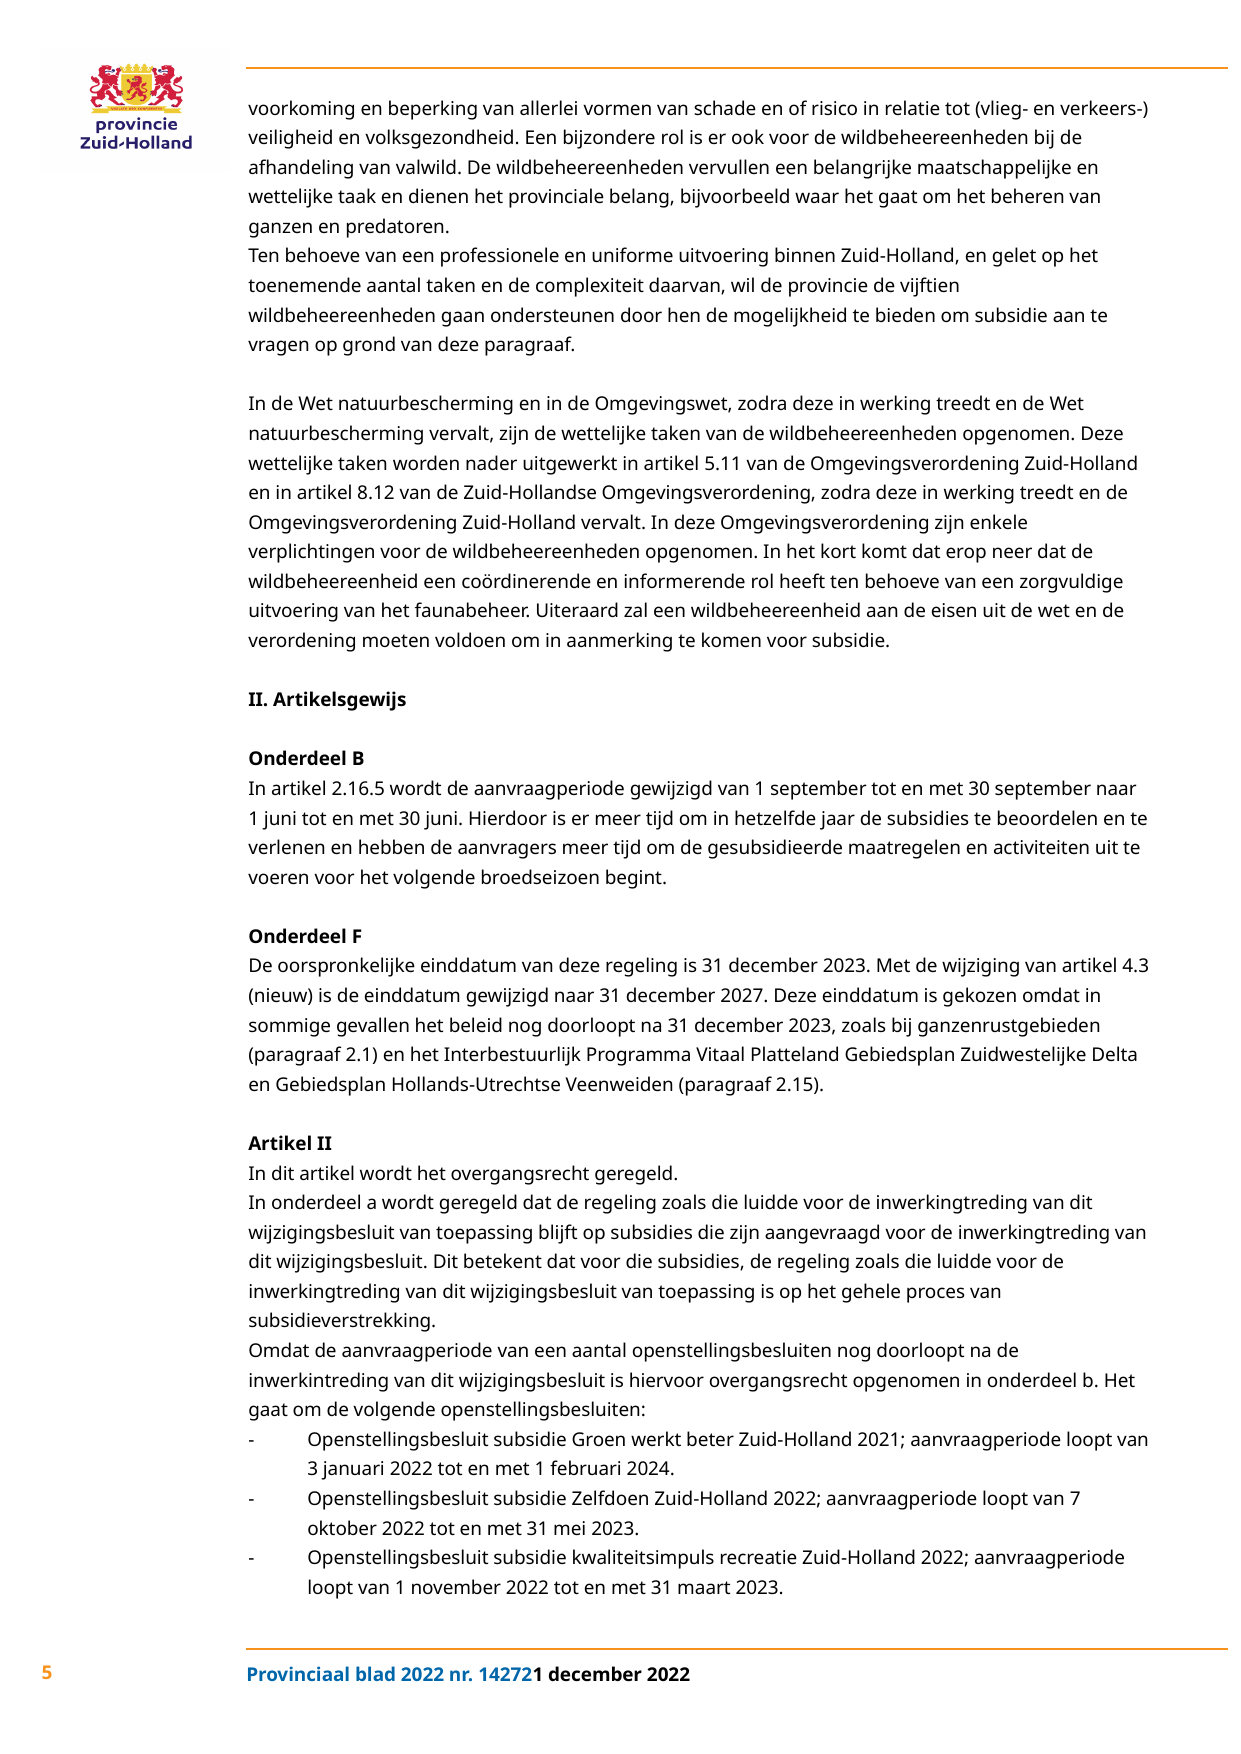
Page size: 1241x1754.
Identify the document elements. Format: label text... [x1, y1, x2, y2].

text Ten behoeve van een professionele en uniforme uitvoering binnen Zuid-Holland, en gelet op het toenemende aantal taken en de complexiteit daarvan, wil de provincie de vijftien wildbeheereenheden gaan ondersteunen door hen de mogelijkheid te bieden om subsidie aan te vragen op grond van deze paragraaf. [248, 243, 1152, 357]
text Artikel II [248, 1130, 1152, 1156]
text voorkoming en beperking van allerlei vormen van schade en of risico in relatie tot (vlieg- en verkeers-) veiligheid en volksgezondheid. Een bijzondere rol is er ook voor de wildbeheereenheden bij de afhandeling van valwild. De wildbeheereenheden vervullen een belangrijke maatschappelijke en wettelijke taak en dienen het provinciale belang, bijvoorbeeld waar het gaat om het beheren van ganzen en predatoren. [248, 95, 1152, 239]
list Openstellingsbesluit subsidie Groen werkt beter Zuid-Holland 2021; aanvraagperiode loopt van 3 januari 2022 tot en met 1 februari 2024. [248, 1426, 1152, 1481]
text In dit artikel wordt het overgangsrecht geregeld. [248, 1160, 1152, 1186]
picture [41, 47, 231, 172]
text II. Artikelsgewijs [248, 686, 1152, 712]
text De oorspronkelijke einddatum van deze regeling is 31 december 2023. Met de wijziging van artikel 4.3 (nieuw) is de einddatum gewijzigd naar 31 december 2027. Deze einddatum is gekozen omdat in sommige gevallen het beleid nog doorloopt na 31 december 2023, zoals bij ganzenrustgebieden (paragraaf 2.1) en het Interbestuurlijk Programma Vitaal Platteland Gebiedsplan Zuidwestelijke Delta en Gebiedsplan Hollands-Utrechtse Veenweiden (paragraaf 2.15). [248, 953, 1152, 1097]
text In artikel 2.16.5 wordt de aanvraagperiode gewijzigd van 1 september tot en met 30 september naar 1 juni tot en met 30 juni. Hierdoor is er meer tijd om in hetzelfde jaar de subsidies te beoordelen en te verlenen en hebben de aanvragers meer tijd om de gesubsidieerde maatregelen en activiteiten uit te voeren voor het volgende broedseizoen begint. [248, 775, 1152, 890]
text Omdat de aanvraagperiode van een aantal openstellingsbesluiten nog doorloopt na de inwerkintreding van dit wijzigingsbesluit is hiervoor overgangsrecht opgenomen in onderdeel b. Het gaat om de volgende openstellingsbesluiten: [248, 1337, 1152, 1422]
text Onderdeel B [248, 746, 1152, 771]
text In onderdeel a wordt geregeld dat de regeling zoals die luidde voor de inwerkingtreding van dit wijzigingsbesluit van toepassing blijft op subsidies die zijn aangevraagd voor de inwerkingtreding van dit wijzigingsbesluit. Dit betekent dat voor die subsidies, de regeling zoals die luidde voor de inwerkingtreding van dit wijzigingsbesluit van toepassing is op het gehele proces van subsidieverstrekking. [248, 1189, 1152, 1333]
text Onderdeel F [248, 923, 1152, 949]
list Openstellingsbesluit subsidie kwaliteitsimpuls recreatie Zuid-Holland 2022; aanvraagperiode loopt van 1 november 2022 tot en met 31 maart 2023. [248, 1544, 1152, 1600]
list Openstellingsbesluit subsidie Zelfdoen Zuid-Holland 2022; aanvraagperiode loopt van 7 oktober 2022 tot en met 31 mei 2023. [248, 1485, 1152, 1541]
text In de Wet natuurbescherming en in de Omgevingswet, zodra deze in werking treedt en de Wet natuurbescherming vervalt, zijn de wettelijke taken van de wildbeheereenheden opgenomen. Deze wettelijke taken worden nader uitgewerkt in artikel 5.11 van de Omgevingsverordening Zuid-Holland en in artikel 8.12 van de Zuid-Hollandse Omgevingsverordening, zodra deze in werking treedt en de Omgevingsverordening Zuid-Holland vervalt. In deze Omgevingsverordening zijn enkele verplichtingen voor de wildbeheereenheden opgenomen. In het kort komt dat erop neer dat de wildbeheereenheid een coördinerende en informerende rol heeft ten behoeve van een zorgvuldige uitvoering van het faunabeheer. Uiteraard zal een wildbeheereenheid aan de eisen uit de wet en de verordening moeten voldoen om in aanmerking te komen voor subsidie. [248, 391, 1152, 653]
